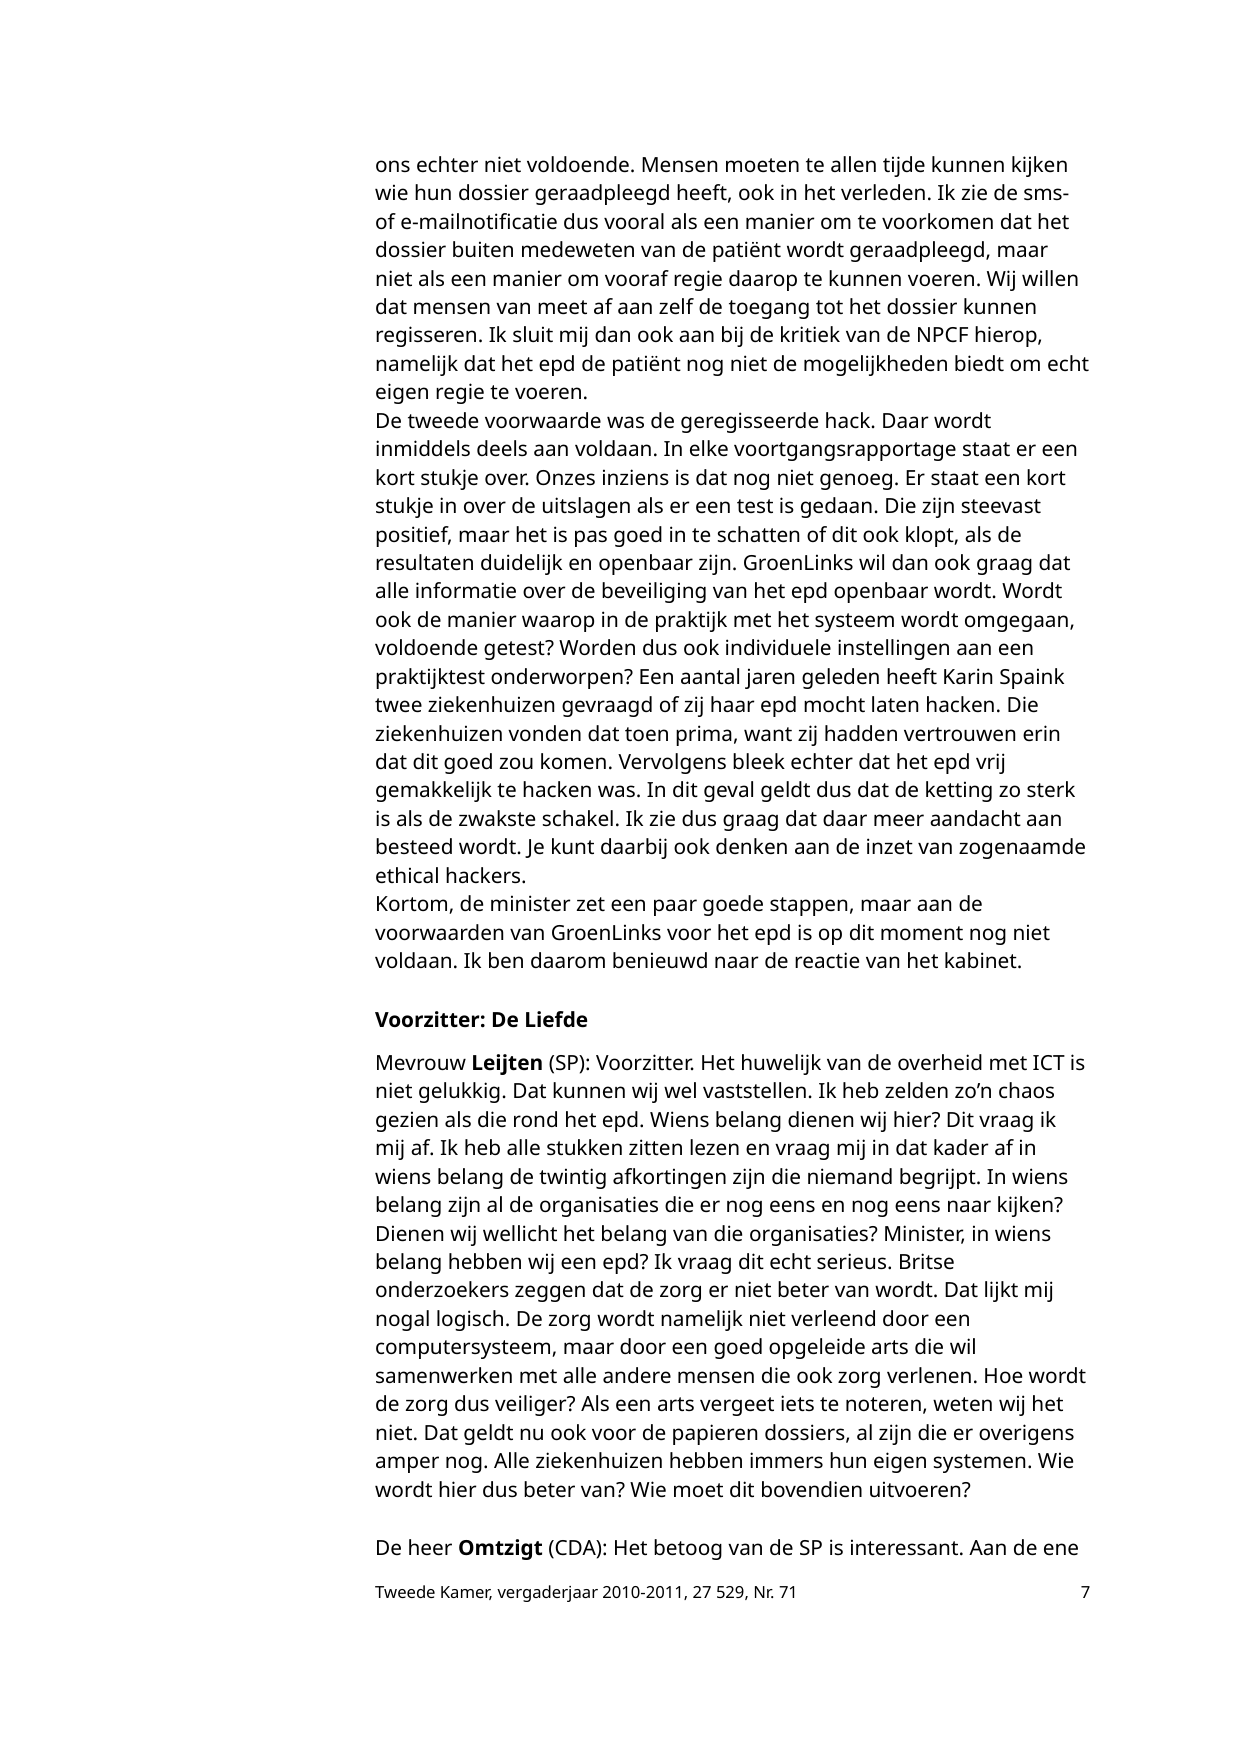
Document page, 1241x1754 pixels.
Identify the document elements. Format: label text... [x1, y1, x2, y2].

text Voorzitter: De Liefde [375, 1005, 1090, 1033]
text Kortom, de minister zet een paar goede stappen, maar aan de voorwaarden van GroenLinks voor het epd is op dit moment nog niet voldaan. Ik ben daarom benieuwd naar de reactie van het kabinet. [375, 889, 1090, 975]
text De heer Omtzigt (CDA): Het betoog van de SP is interessant. Aan de ene [375, 1533, 1090, 1562]
text De tweede voorwaarde was de geregisseerde hack. Daar wordt inmiddels deels aan voldaan. In elke voortgangsrapportage staat er een kort stukje over. Onzes inziens is dat nog niet genoeg. Er staat een kort stukje in over de uitslagen als er een test is gedaan. Die zijn steevast positief, maar het is pas goed in te schatten of dit ook klopt, als de resultaten duidelijk en openbaar zijn. GroenLinks wil dan ook graag dat alle informatie over de beveiliging van het epd openbaar wordt. Wordt ook de manier waarop in de praktijk met het systeem wordt omgegaan, voldoende getest? Worden dus ook individuele instellingen aan een praktijktest onderworpen? Een aantal jaren geleden heeft Karin Spaink twee ziekenhuizen gevraagd of zij haar epd mocht laten hacken. Die ziekenhuizen vonden dat toen prima, want zij hadden vertrouwen erin dat dit goed zou komen. Vervolgens bleek echter dat het epd vrij gemakkelijk te hacken was. In dit geval geldt dus dat de ketting zo sterk is als de zwakste schakel. Ik zie dus graag dat daar meer aandacht aan besteed wordt. Je kunt daarbij ook denken aan de inzet van zogenaamde ethical hackers. [375, 406, 1090, 889]
text ons echter niet voldoende. Mensen moeten te allen tijde kunnen kijken wie hun dossier geraadpleegd heeft, ook in het verleden. Ik zie de sms- of e-mailnotificatie dus vooral als een manier om te voorkomen dat het dossier buiten medeweten van de patiënt wordt geraadpleegd, maar niet als een manier om vooraf regie daarop te kunnen voeren. Wij willen dat mensen van meet af aan zelf de toegang tot het dossier kunnen regisseren. Ik sluit mij dan ook aan bij de kritiek van de NPCF hierop, namelijk dat het epd de patiënt nog niet de mogelijkheden biedt om echt eigen regie te voeren. [375, 150, 1090, 406]
text Mevrouw Leijten (SP): Voorzitter. Het huwelijk van de overheid met ICT is niet gelukkig. Dat kunnen wij wel vaststellen. Ik heb zelden zo’n chaos gezien als die rond het epd. Wiens belang dienen wij hier? Dit vraag ik mij af. Ik heb alle stukken zitten lezen en vraag mij in dat kader af in wiens belang de twintig afkortingen zijn die niemand begrijpt. In wiens belang zijn al de organisaties die er nog eens en nog eens naar kijken? Dienen wij wellicht het belang van die organisaties? Minister, in wiens belang hebben wij een epd? Ik vraag dit echt serieus. Britse onderzoekers zeggen dat de zorg er niet beter van wordt. Dat lijkt mij nogal logisch. De zorg wordt namelijk niet verleend door een computersysteem, maar door een goed opgeleide arts die wil samenwerken met alle andere mensen die ook zorg verlenen. Hoe wordt de zorg dus veiliger? Als een arts vergeet iets te noteren, weten wij het niet. Dat geldt nu ook voor de papieren dossiers, al zijn die er overigens amper nog. Alle ziekenhuizen hebben immers hun eigen systemen. Wie wordt hier dus beter van? Wie moet dit bovendien uitvoeren? [375, 1048, 1090, 1503]
